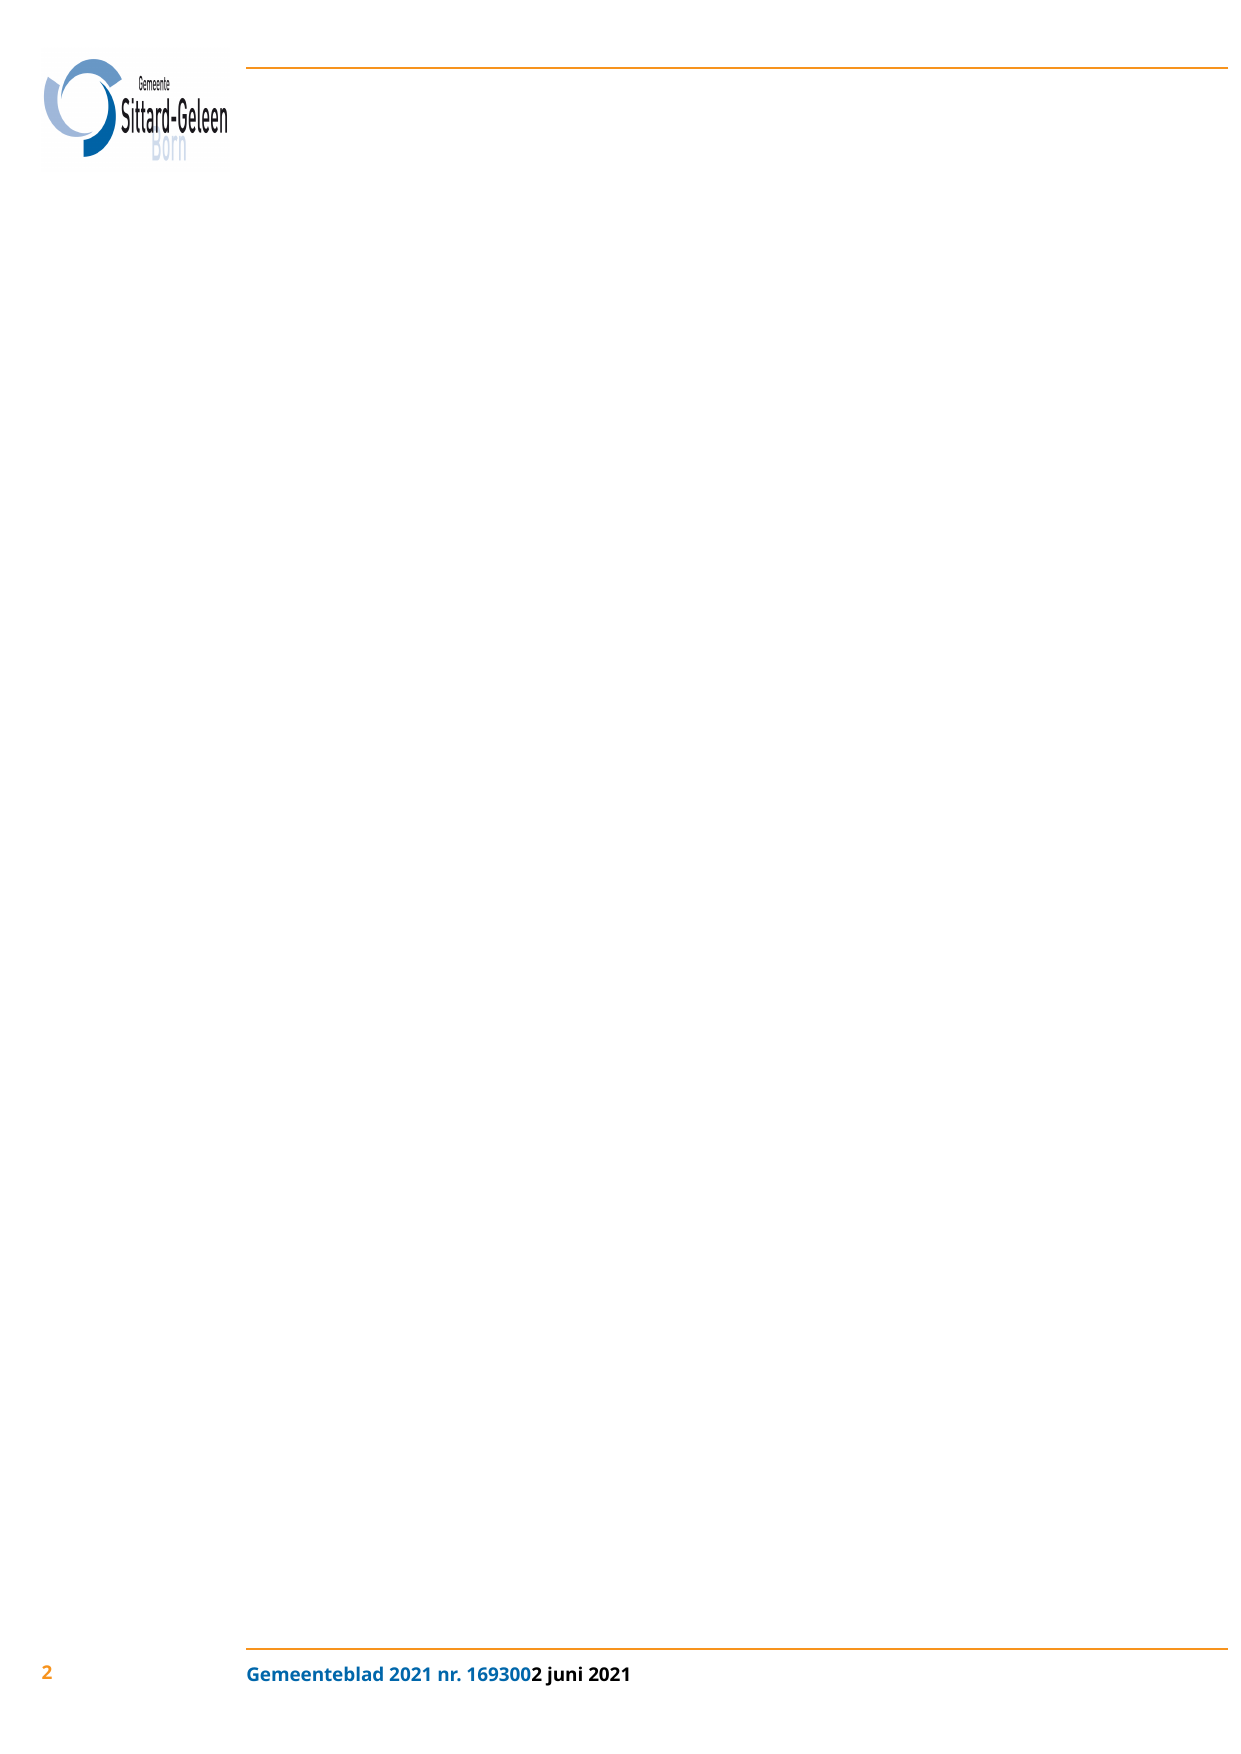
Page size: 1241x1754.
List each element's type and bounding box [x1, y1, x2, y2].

picture [41, 47, 231, 172]
